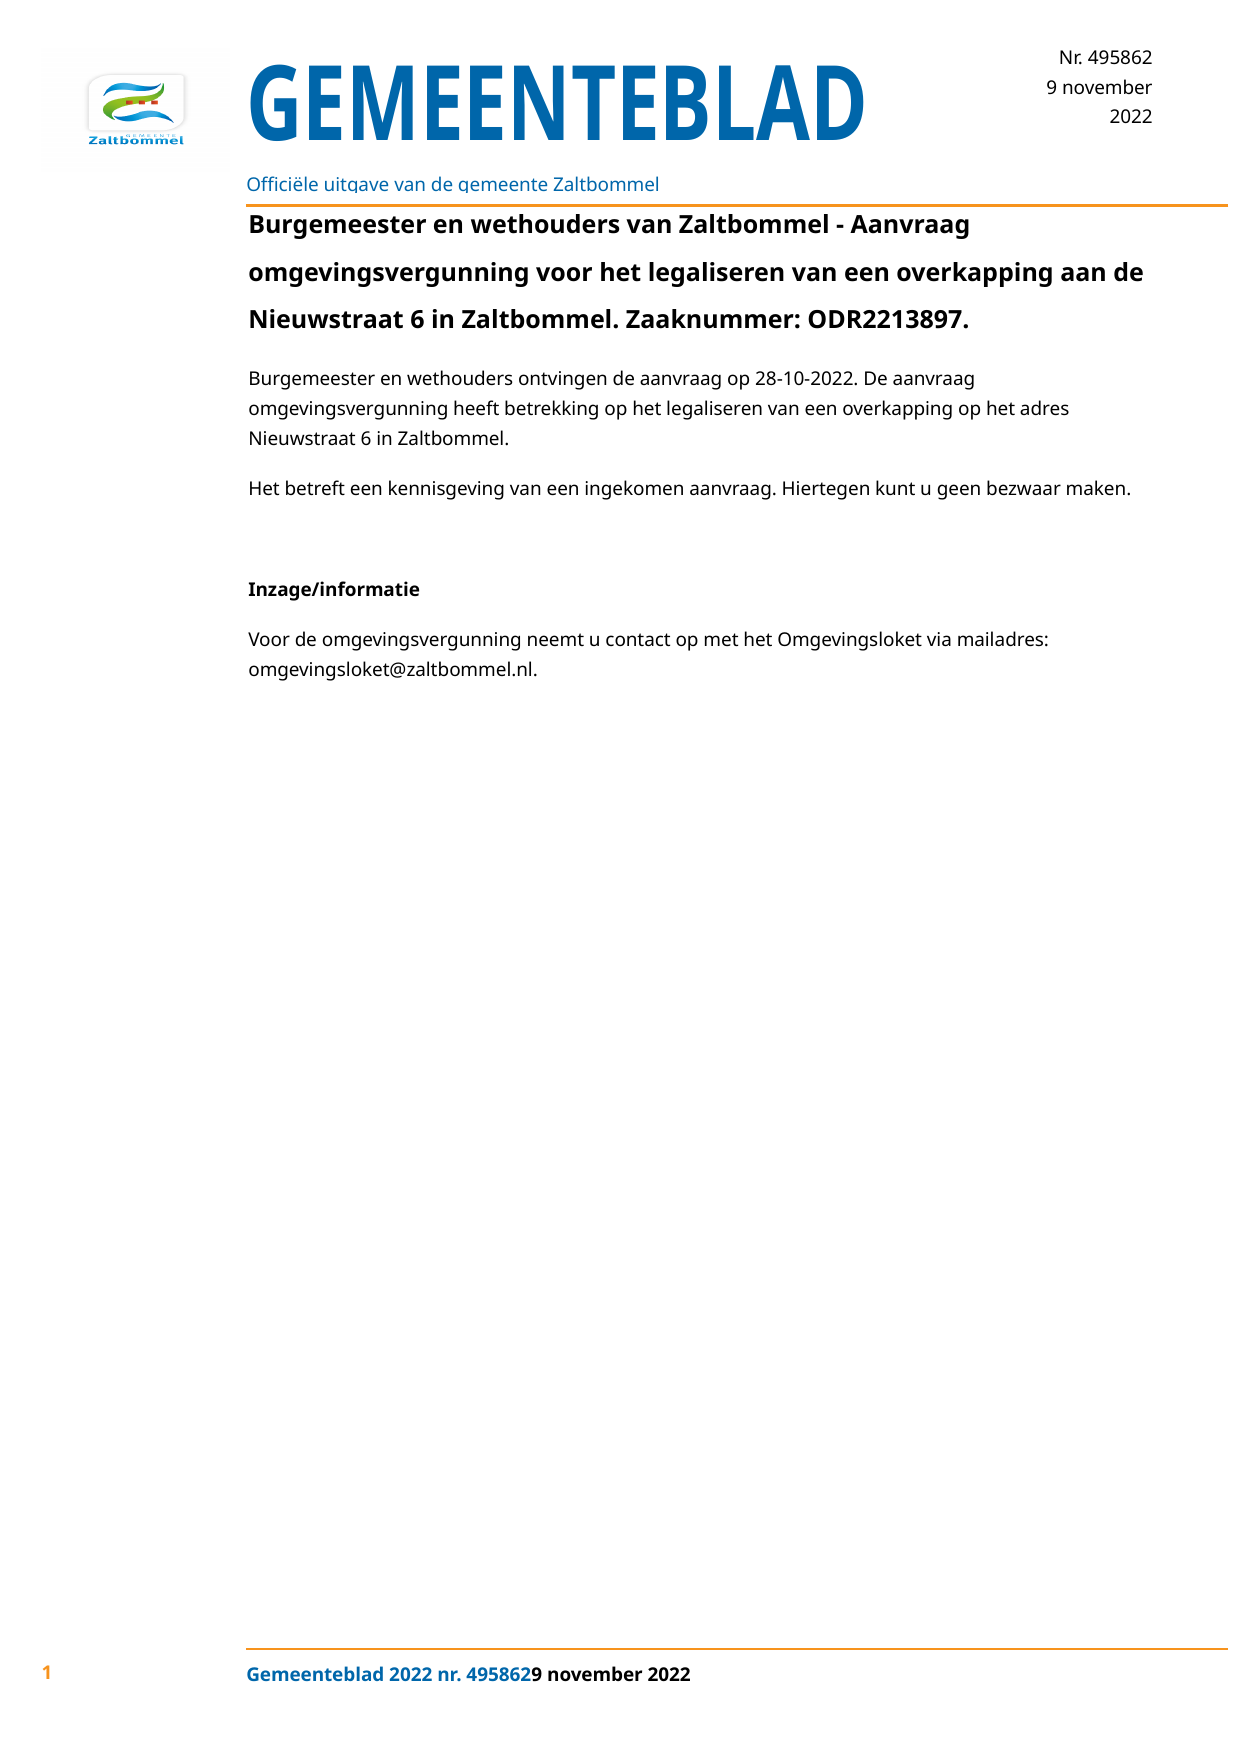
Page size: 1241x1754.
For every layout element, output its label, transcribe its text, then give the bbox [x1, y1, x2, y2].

text Burgemeester en wethouders ontvingen de aanvraag op 28-10-2022. De aanvraag omgevingsvergunning heeft betrekking op het legaliseren van een overkapping op het adres Nieuwstraat 6 in Zaltbommel. [248, 366, 1152, 450]
text Voor de omgevingsvergunning neemt u contact op met het Omgevingsloket via mailadres: omgevingsloket@zaltbommel.nl. [248, 626, 1152, 682]
text Burgemeester en wethouders van Zaltbommel - Aanvraag omgevingsvergunning voor het legaliseren van een overkapping aan de Nieuwstraat 6 in Zaltbommel. Zaaknummer: ODR2213897. [248, 207, 1152, 336]
picture [41, 47, 231, 172]
text Het betreft een kennisgeving van een ingekomen aanvraag. Hiertegen kunt u geen bezwaar maken. [248, 475, 1152, 501]
text Inzage/informatie [248, 576, 1152, 602]
